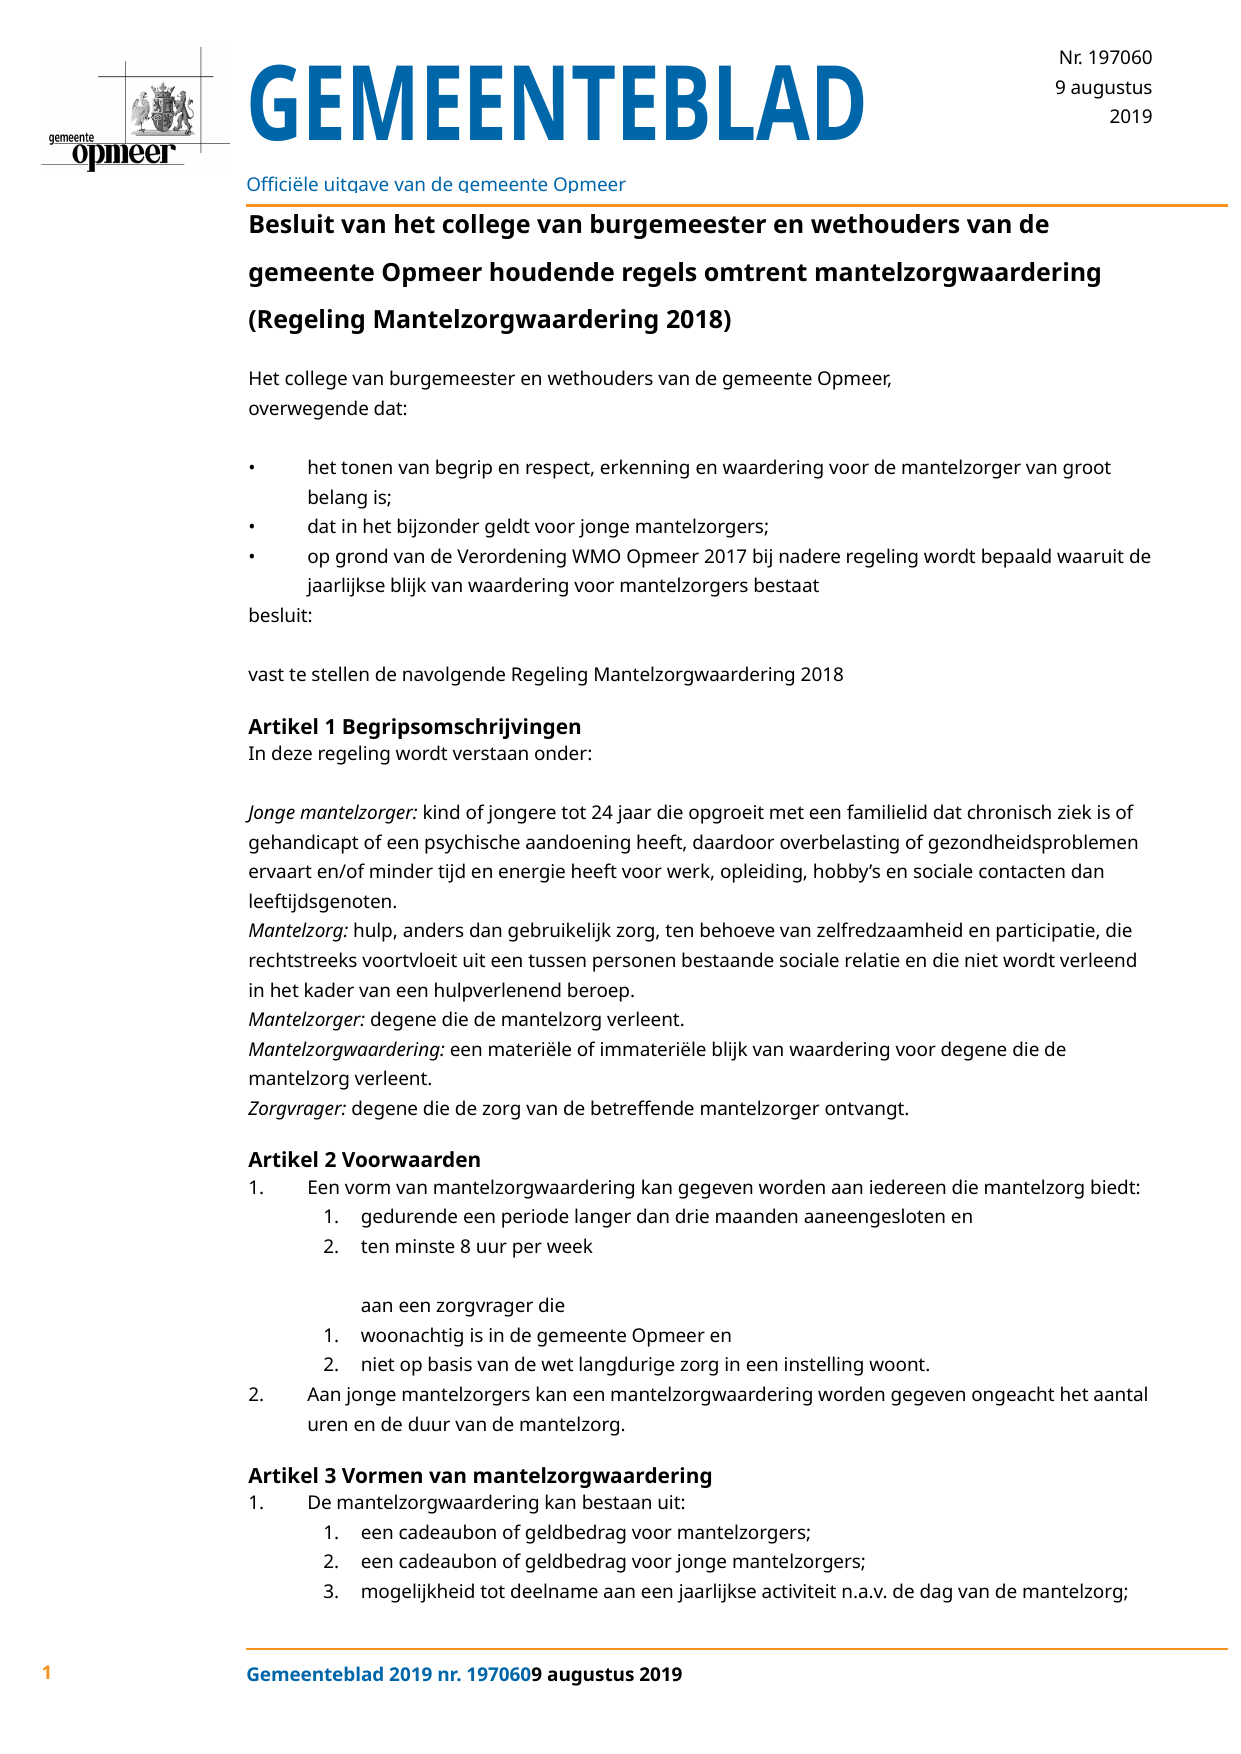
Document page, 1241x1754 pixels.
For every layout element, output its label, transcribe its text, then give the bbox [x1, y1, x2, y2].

list op grond van de Verordening WMO Opmeer 2017 bij nadere regeling wordt bepaald waaruit de jaarlijkse blijk van waardering voor mantelzorgers bestaat [248, 543, 1152, 598]
list niet op basis van de wet langdurige zorg in een instelling woont. [323, 1352, 1152, 1377]
list het tonen van begrip en respect, erkenning en waardering voor de mantelzorger van groot belang is; [248, 454, 1152, 509]
list aan een zorgvrager die [323, 1292, 1152, 1318]
text Mantelzorger: degene die de mantelzorg verleent. [248, 1006, 1152, 1032]
list ten minste 8 uur per week [323, 1233, 1152, 1259]
list dat in het bijzonder geldt voor jonge mantelzorgers; [248, 513, 1152, 539]
list woonachtig is in de gemeente Opmeer en [323, 1322, 1152, 1348]
text Mantelzorg: hulp, anders dan gebruikelijk zorg, ten behoeve van zelfredzaamheid en participatie, die rechtstreeks voortvloeit uit een tussen personen bestaande sociale relatie en die niet wordt verleend in het kader van een hulpverlenend beroep. [248, 918, 1152, 1003]
text Zorgvrager: degene die de zorg van de betreffende mantelzorger ontvangt. [248, 1095, 1152, 1121]
text Artikel 3 Vormen van mantelzorgwaardering [248, 1461, 1152, 1489]
list gedurende een periode langer dan drie maanden aaneengesloten en [323, 1204, 1152, 1229]
list mogelijkheid tot deelname aan een jaarlijkse activiteit n.a.v. de dag van de mantelzorg; [323, 1578, 1152, 1604]
list een cadeaubon of geldbedrag voor jonge mantelzorgers; [323, 1549, 1152, 1574]
text besluit: [248, 602, 1152, 628]
list De mantelzorgwaardering kan bestaan uit: [248, 1489, 1152, 1515]
list Aan jonge mantelzorgers kan een mantelzorgwaardering worden gegeven ongeacht het aantal uren en de duur van de mantelzorg. [248, 1381, 1152, 1436]
text Mantelzorgwaardering: een materiële of immateriële blijk van waardering voor degene die de mantelzorg verleent. [248, 1036, 1152, 1091]
text Artikel 1 Begripsomschrijvingen [248, 712, 1152, 740]
text overwegende dat: [248, 395, 1152, 421]
list Een vorm van mantelzorgwaardering kan gegeven worden aan iedereen die mantelzorg biedt: [248, 1174, 1152, 1200]
text Artikel 2 Voorwaarden [248, 1146, 1152, 1174]
text vast te stellen de navolgende Regeling Mantelzorgwaardering 2018 [248, 661, 1152, 687]
text Besluit van het college van burgemeester en wethouders van de gemeente Opmeer houdende regels omtrent mantelzorgwaardering (Regeling Mantelzorgwaardering 2018) [248, 207, 1152, 336]
picture [41, 47, 231, 172]
list een cadeaubon of geldbedrag voor mantelzorgers; [323, 1519, 1152, 1545]
text Jonge mantelzorger: kind of jongere tot 24 jaar die opgroeit met een familielid dat chronisch ziek is of gehandicapt of een psychische aandoening heeft, daardoor overbelasting of gezondheidsproblemen ervaart en/of minder tijd en energie heeft voor werk, opleiding, hobby’s en sociale contacten dan leeftijdsgenoten. [248, 799, 1152, 914]
text Het college van burgemeester en wethouders van de gemeente Opmeer, [248, 366, 1152, 391]
text In deze regeling wordt verstaan onder: [248, 740, 1152, 766]
